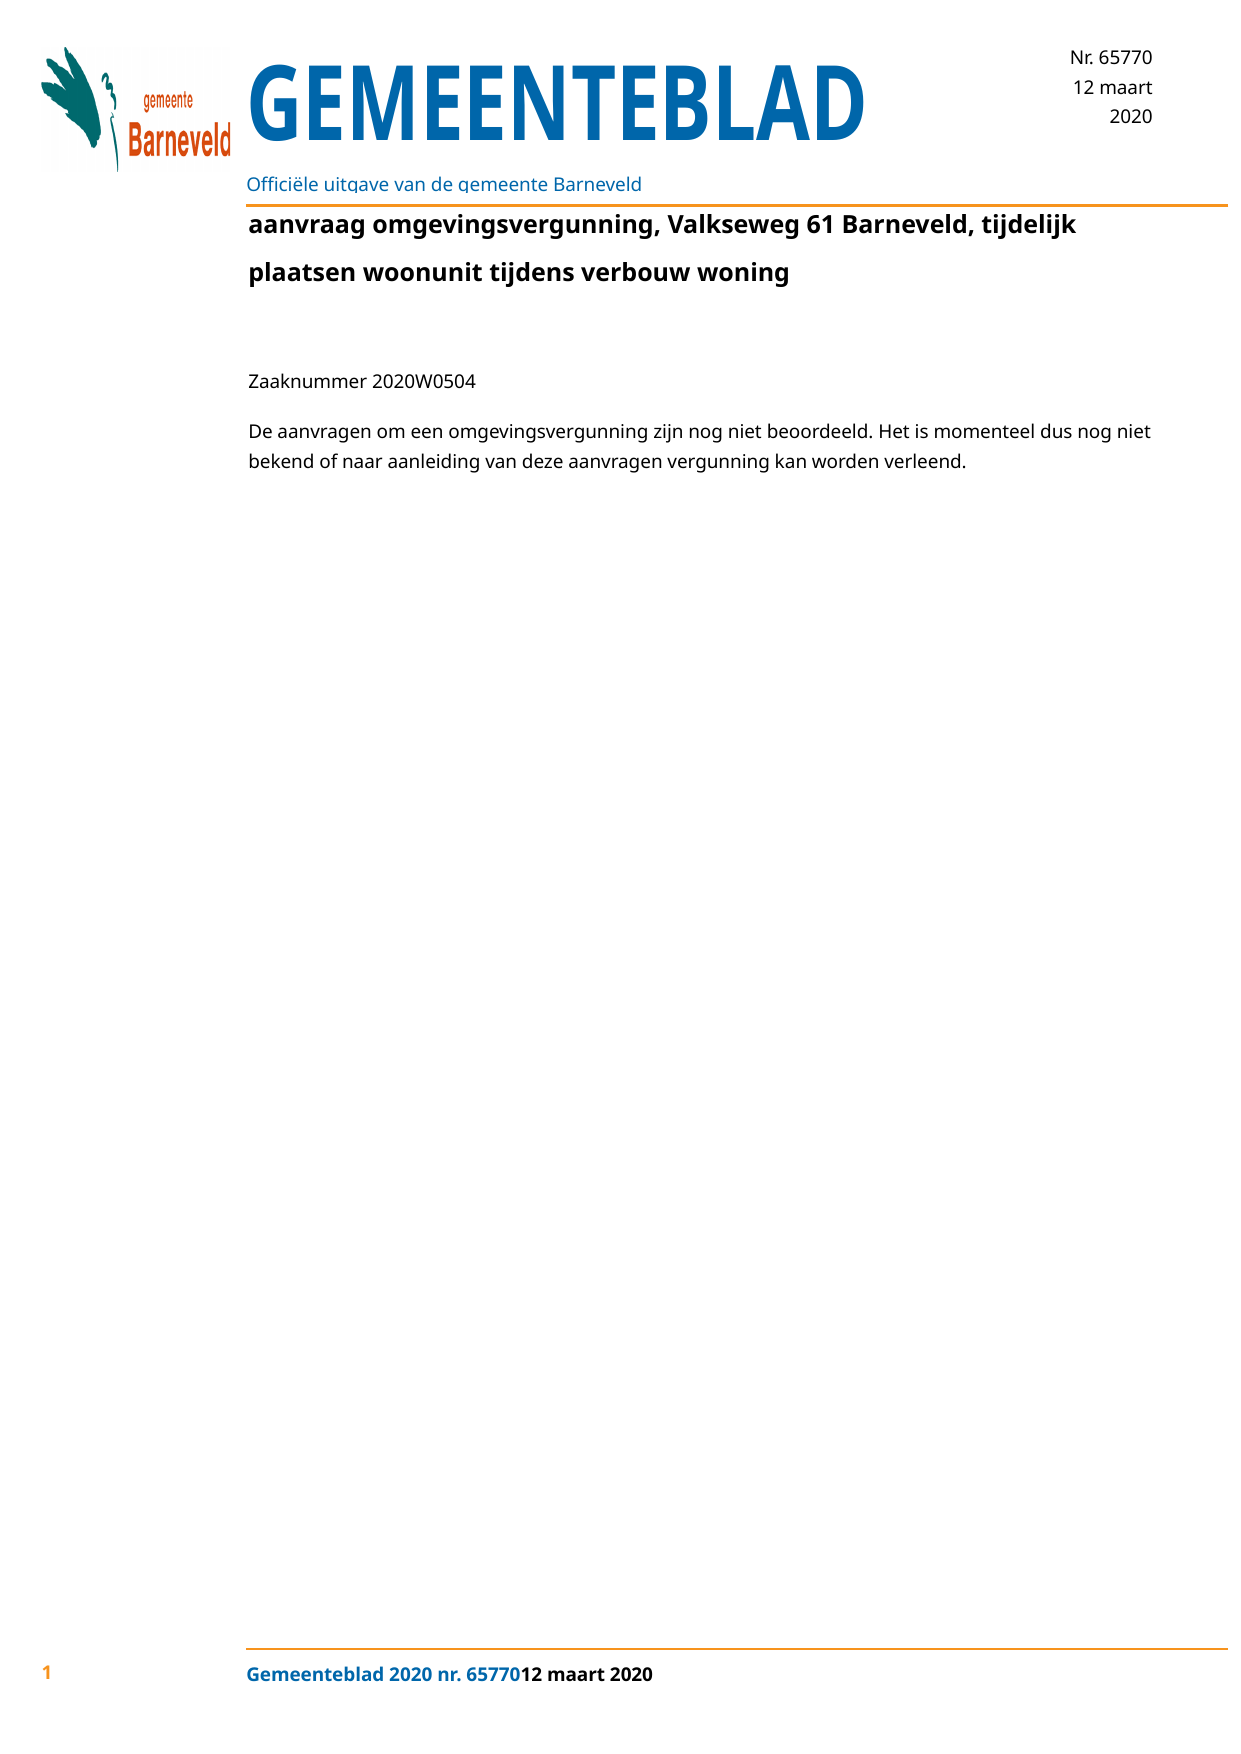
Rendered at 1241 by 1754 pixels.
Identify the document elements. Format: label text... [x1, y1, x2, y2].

text aanvraag omgevingsvergunning, Valkseweg 61 Barneveld, tijdelijk plaatsen woonunit tijdens verbouw woning [248, 207, 1152, 288]
text Zaaknummer 2020W0504 [248, 368, 1152, 394]
text De aanvragen om een omgevingsvergunning zijn nog niet beoordeeld. Het is momenteel dus nog niet bekend of naar aanleiding van deze aanvragen vergunning kan worden verleend. [248, 419, 1152, 474]
picture [41, 47, 231, 172]
